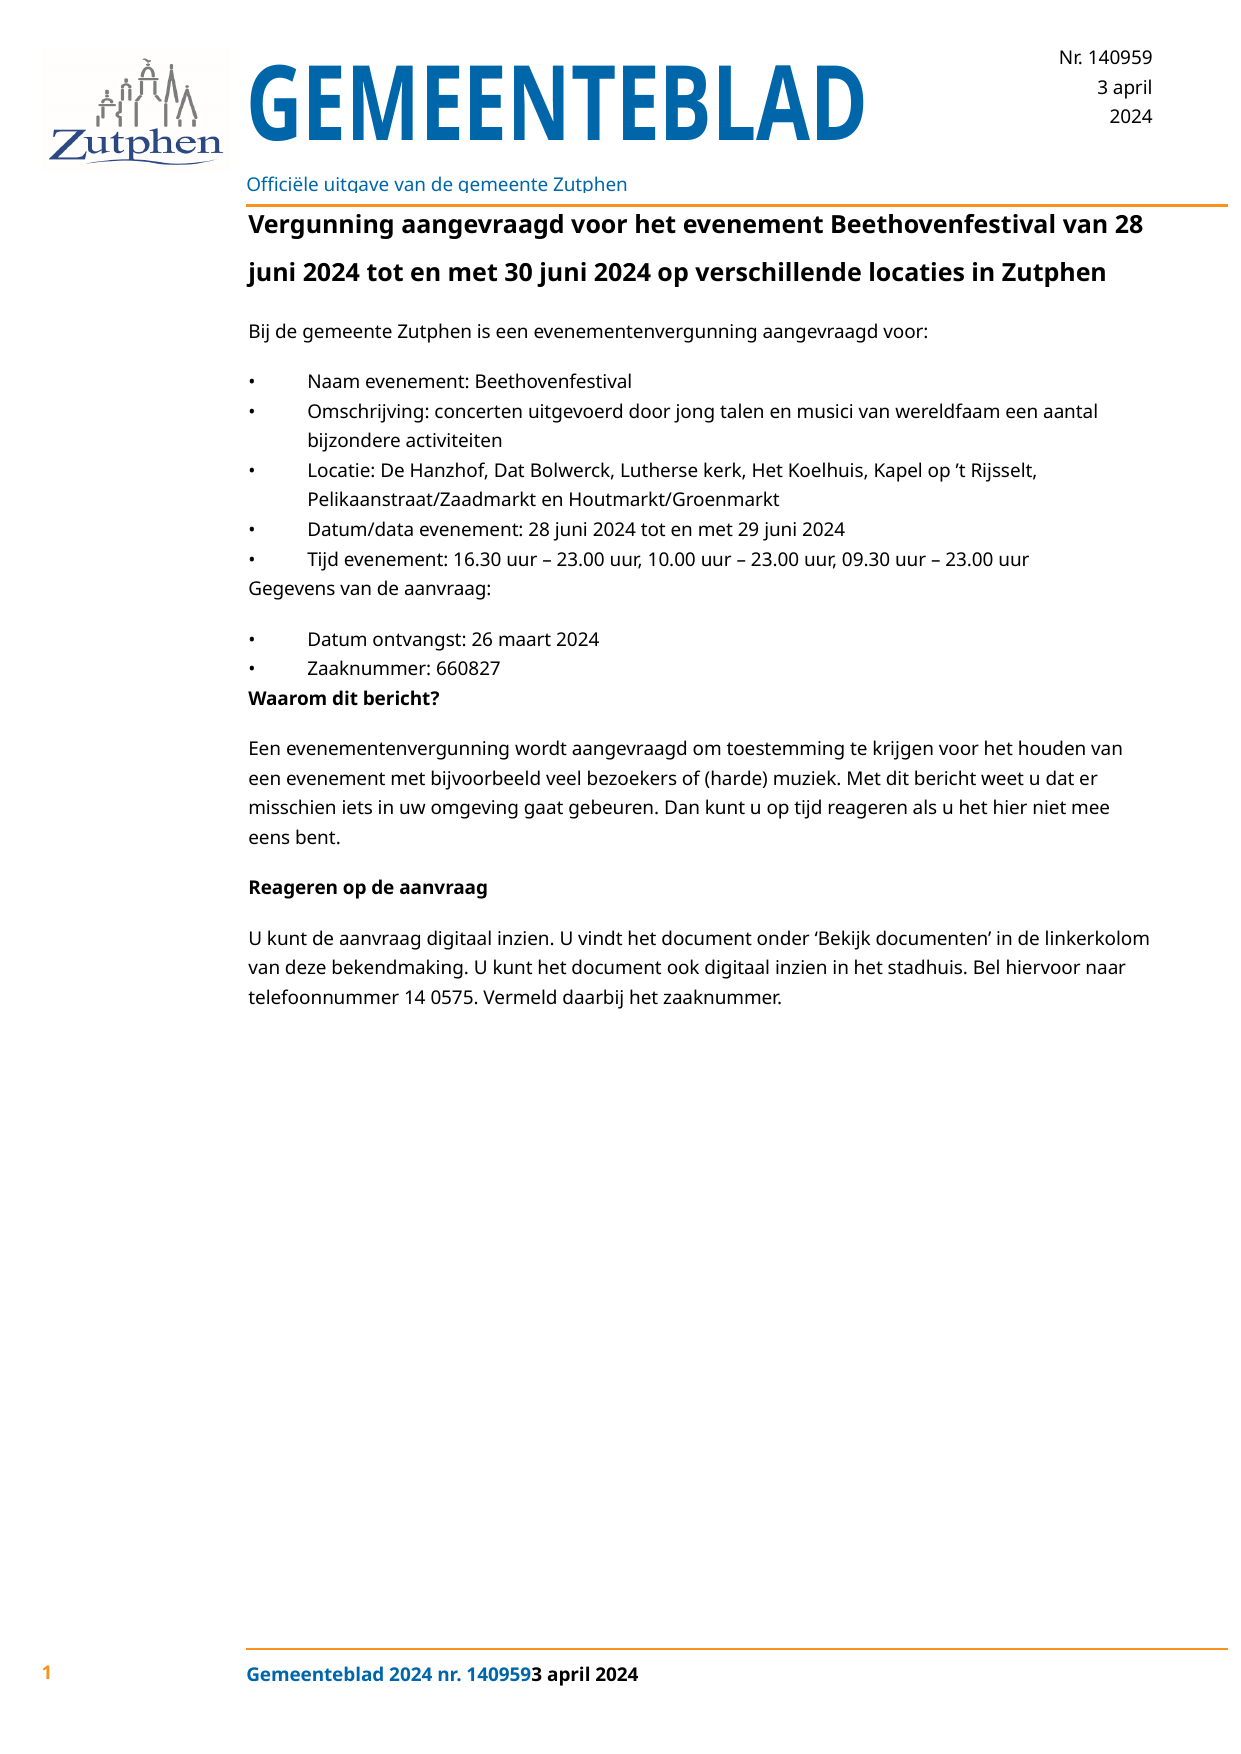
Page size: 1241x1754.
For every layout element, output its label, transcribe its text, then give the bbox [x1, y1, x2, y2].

text Vergunning aangevraagd voor het evenement Beethovenfestival van 28 juni 2024 tot en met 30 juni 2024 op verschillende locaties in Zutphen [248, 207, 1152, 288]
list Naam evenement: Beethovenfestival [248, 368, 1152, 394]
text Waarom dit bericht? [248, 685, 1152, 711]
text Reageren op de aanvraag [248, 874, 1152, 900]
text Gegevens van de aanvraag: [248, 575, 1152, 601]
list Omschrijving: concerten uitgevoerd door jong talen en musici van wereldfaam een aantal bijzondere activiteiten [248, 398, 1152, 453]
text Een evenementenvergunning wordt aangevraagd om toestemming te krijgen voor het houden van een evenement met bijvoorbeeld veel bezoekers of (harde) muziek. Met dit bericht weet u dat er misschien iets in uw omgeving gaat gebeuren. Dan kunt u op tijd reageren als u het hier niet mee eens bent. [248, 735, 1152, 850]
list Zaaknummer: 660827 [248, 655, 1152, 681]
list Datum/data evenement: 28 juni 2024 tot en met 29 juni 2024 [248, 516, 1152, 542]
list Tijd evenement: 16.30 uur – 23.00 uur, 10.00 uur – 23.00 uur, 09.30 uur – 23.00 uur [248, 546, 1152, 572]
picture [41, 47, 231, 172]
list Datum ontvangst: 26 maart 2024 [248, 626, 1152, 652]
text Bij de gemeente Zutphen is een evenementenvergunning aangevraagd voor: [248, 318, 1152, 344]
text U kunt de aanvraag digitaal inzien. U vindt het document onder ‘Bekijk documenten’ in de linkerkolom van deze bekendmaking. U kunt het document ook digitaal inzien in het stadhuis. Bel hiervoor naar telefoonnummer 14 0575. Vermeld daarbij het zaaknummer. [248, 925, 1152, 1010]
list Locatie: De Hanzhof, Dat Bolwerck, Lutherse kerk, Het Koelhuis, Kapel op ’t Rijsselt, Pelikaanstraat/Zaadmarkt en Houtmarkt/Groenmarkt [248, 457, 1152, 512]
